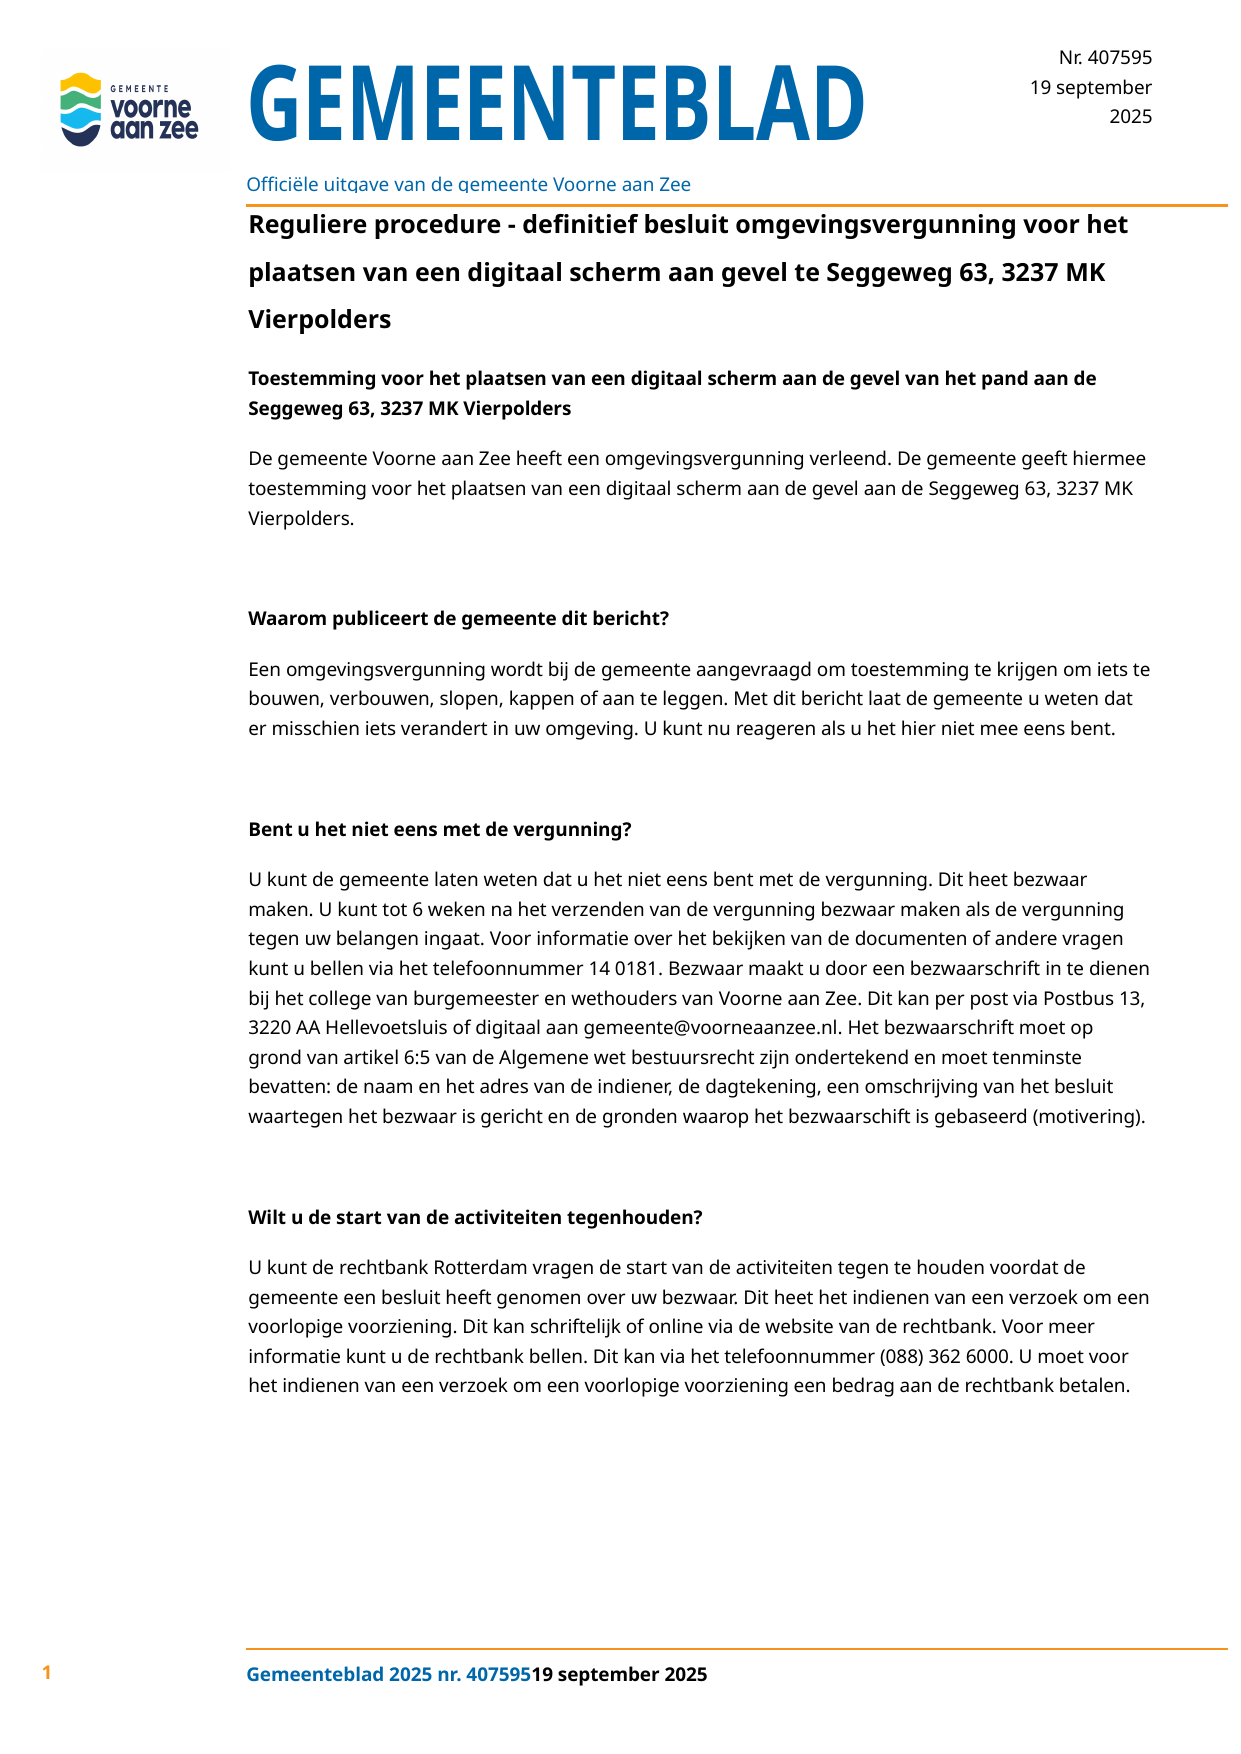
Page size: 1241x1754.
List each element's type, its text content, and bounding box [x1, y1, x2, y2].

text Reguliere procedure - definitief besluit omgevingsvergunning voor het plaatsen van een digitaal scherm aan gevel te Seggeweg 63, 3237 MK Vierpolders [248, 207, 1152, 336]
text Toestemming voor het plaatsen van een digitaal scherm aan de gevel van het pand aan de Seggeweg 63, 3237 MK Vierpolders [248, 366, 1152, 421]
text U kunt de rechtbank Rotterdam vragen de start van de activiteiten tegen te houden voordat de gemeente een besluit heeft genomen over uw bezwaar. Dit heet het indienen van een verzoek om een voorlopige voorziening. Dit kan schriftelijk of online via de website van de rechtbank. Voor meer informatie kunt u de rechtbank bellen. Dit kan via het telefoonnummer (088) 362 6000. U moet voor het indienen van een verzoek om een voorlopige voorziening een bedrag aan de rechtbank betalen. [248, 1254, 1152, 1398]
text Wilt u de start van de activiteiten tegenhouden? [248, 1204, 1152, 1229]
text Een omgevingsvergunning wordt bij de gemeente aangevraagd om toestemming te krijgen om iets te bouwen, verbouwen, slopen, kappen of aan te leggen. Met dit bericht laat de gemeente u weten dat er misschien iets verandert in uw omgeving. U kunt nu reageren als u het hier niet mee eens bent. [248, 656, 1152, 741]
picture [41, 47, 231, 172]
text Bent u het niet eens met de vergunning? [248, 816, 1152, 842]
text U kunt de gemeente laten weten dat u het niet eens bent met de vergunning. Dit heet bezwaar maken. U kunt tot 6 weken na het verzenden van de vergunning bezwaar maken als de vergunning tegen uw belangen ingaat. Voor informatie over het bekijken van de documenten of andere vragen kunt u bellen via het telefoonnummer 14 0181. Bezwaar maakt u door een bezwaarschrift in te dienen bij het college van burgemeester en wethouders van Voorne aan Zee. Dit kan per post via Postbus 13, 3220 AA Hellevoetsluis of digitaal aan gemeente@voorneaanzee.nl. Het bezwaarschrift moet op grond van artikel 6:5 van de Algemene wet bestuursrecht zijn ondertekend en moet tenminste bevatten: de naam en het adres van de indiener, de dagtekening, een omschrijving van het besluit waartegen het bezwaar is gericht en de gronden waarop het bezwaarschift is gebaseerd (motivering). [248, 866, 1152, 1129]
text De gemeente Voorne aan Zee heeft een omgevingsvergunning verleend. De gemeente geeft hiermee toestemming voor het plaatsen van een digitaal scherm aan de gevel aan de Seggeweg 63, 3237 MK Vierpolders. [248, 446, 1152, 530]
text Waarom publiceert de gemeente dit bericht? [248, 606, 1152, 631]
